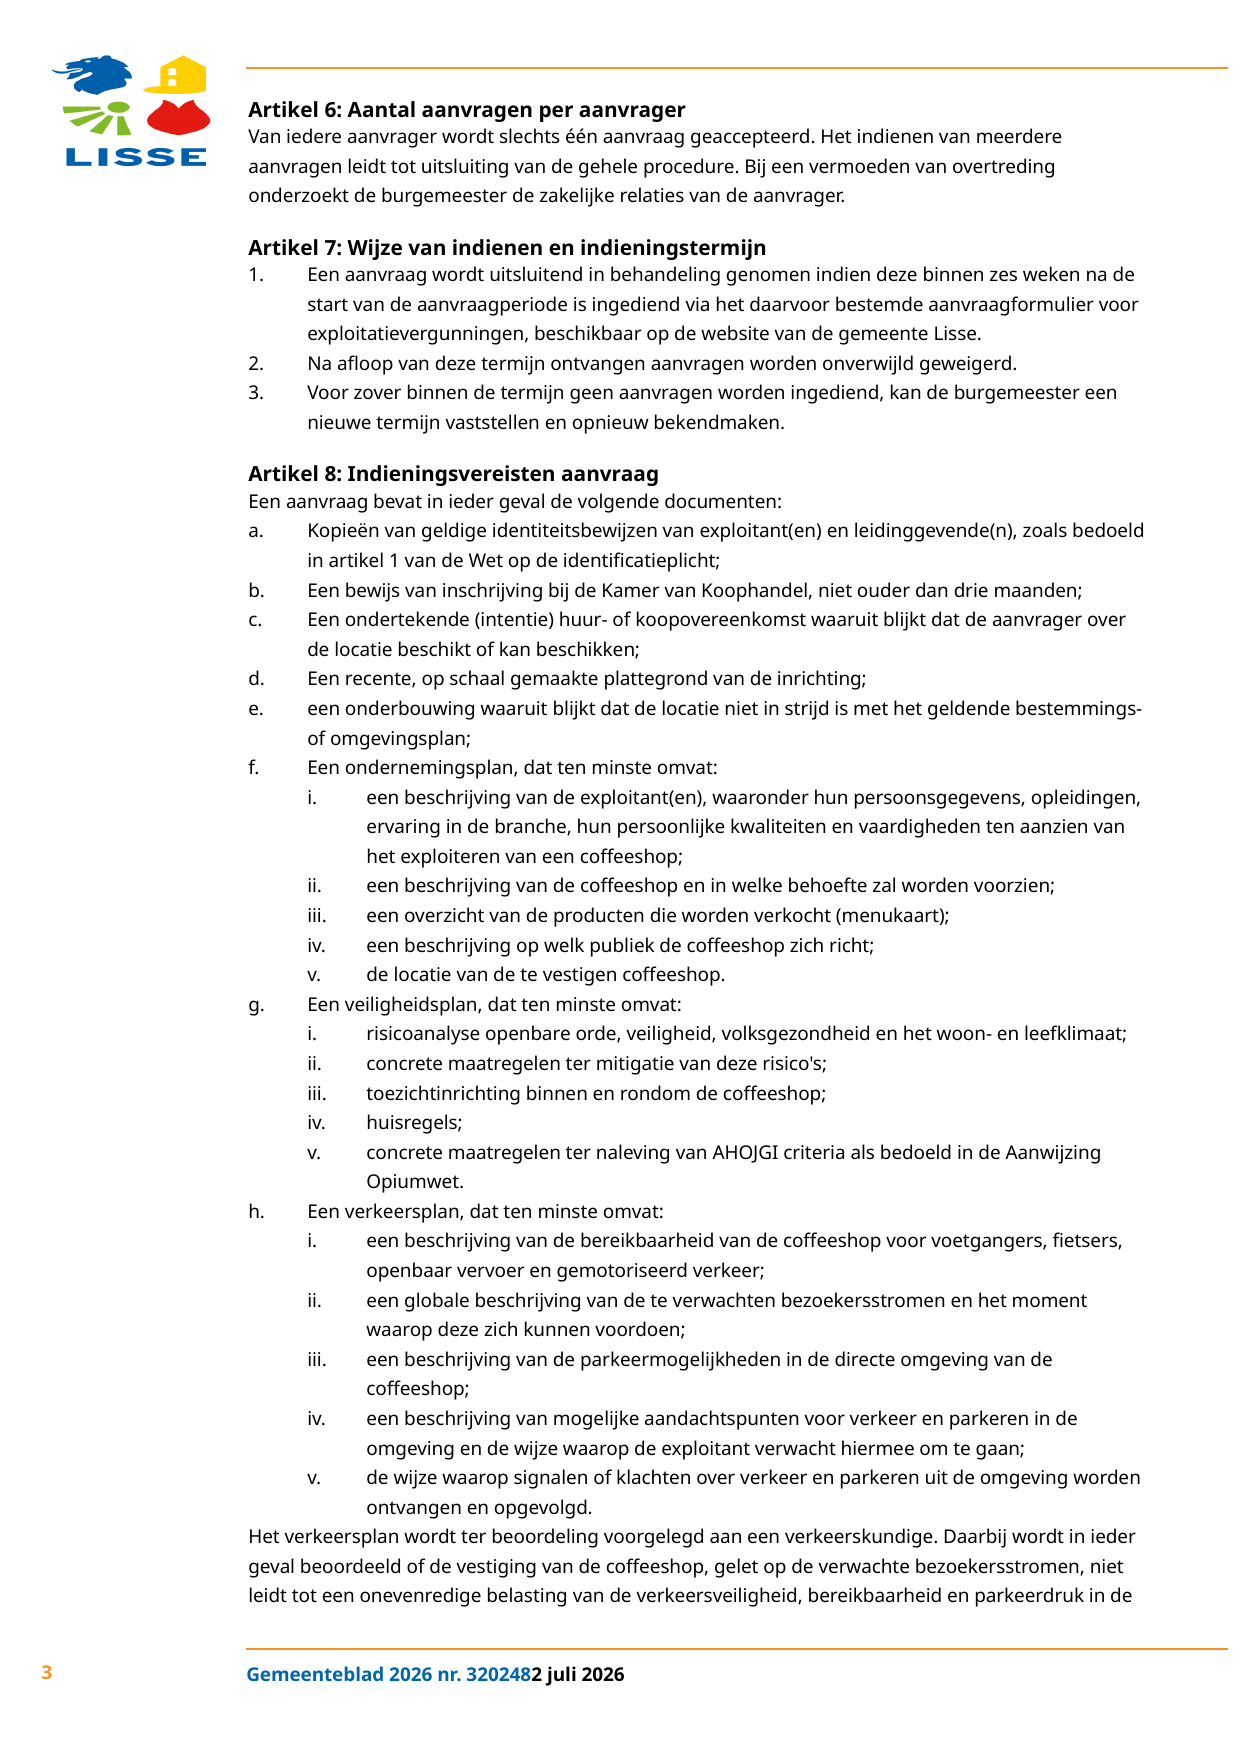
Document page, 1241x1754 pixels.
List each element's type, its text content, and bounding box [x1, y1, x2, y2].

list Een veiligheidsplan, dat ten minste omvat: [248, 991, 1152, 1017]
list een beschrijving van de parkeermogelijkheden in de directe omgeving van de coffeeshop; [307, 1346, 1152, 1401]
list Na afloop van deze termijn ontvangen aanvragen worden onverwijld geweigerd. [248, 350, 1152, 376]
list concrete maatregelen ter naleving van AHOJGI criteria als bedoeld in de Aanwijzing Opiumwet. [307, 1139, 1152, 1194]
list een beschrijving van mogelijke aandachtspunten voor verkeer en parkeren in de omgeving en de wijze waarop de exploitant verwacht hiermee om te gaan; [307, 1405, 1152, 1460]
list een overzicht van de producten die worden verkocht (menukaart); [307, 902, 1152, 928]
list een beschrijving van de bereikbaarheid van de coffeeshop voor voetgangers, fietsers, openbaar vervoer en gemotoriseerd verkeer; [307, 1228, 1152, 1283]
picture [41, 47, 231, 172]
list een beschrijving van de exploitant(en), waaronder hun persoonsgegevens, opleidingen, ervaring in de branche, hun persoonlijke kwaliteiten en vaardigheden ten aanzien van het exploiteren van een coffeeshop; [307, 784, 1152, 869]
text Van iedere aanvrager wordt slechts één aanvraag geaccepteerd. Het indienen van meerdere aanvragen leidt tot uitsluiting van de gehele procedure. Bij een vermoeden van overtreding onderzoekt de burgemeester de zakelijke relaties van de aanvrager. [248, 123, 1152, 208]
list de wijze waarop signalen of klachten over verkeer en parkeren uit de omgeving worden ontvangen en opgevolgd. [307, 1464, 1152, 1519]
list concrete maatregelen ter mitigatie van deze risico's; [307, 1050, 1152, 1076]
list huisregels; [307, 1109, 1152, 1135]
text Artikel 8: Indieningsvereisten aanvraag [248, 459, 1152, 488]
list Een bewijs van inschrijving bij de Kamer van Koophandel, niet ouder dan drie maanden; [248, 577, 1152, 602]
list toezichtinrichting binnen en rondom de coffeeshop; [307, 1080, 1152, 1105]
list Een ondertekende (intentie) huur- of koopovereenkomst waaruit blijkt dat de aanvrager over de locatie beschikt of kan beschikken; [248, 606, 1152, 662]
list Een verkeersplan, dat ten minste omvat: [248, 1198, 1152, 1224]
list een globale beschrijving van de te verwachten bezoekersstromen en het moment waarop deze zich kunnen voordoen; [307, 1287, 1152, 1342]
text Artikel 7: Wijze van indienen en indieningstermijn [248, 233, 1152, 261]
list de locatie van de te vestigen coffeeshop. [307, 961, 1152, 987]
list Een aanvraag wordt uitsluitend in behandeling genomen indien deze binnen zes weken na de start van de aanvraagperiode is ingediend via het daarvoor bestemde aanvraagformulier voor exploitatievergunningen, beschikbaar op de website van de gemeente Lisse. [248, 261, 1152, 346]
text Artikel 6: Aantal aanvragen per aanvrager [248, 95, 1152, 123]
list Een recente, op schaal gemaakte plattegrond van de inrichting; [248, 666, 1152, 691]
text Het verkeersplan wordt ter beoordeling voorgelegd aan een verkeerskundige. Daarbij wordt in ieder geval beoordeeld of de vestiging van de coffeeshop, gelet op de verwachte bezoekersstromen, niet leidt tot een onevenredige belasting van de verkeersveiligheid, bereikbaarheid en parkeerdruk in de [248, 1523, 1152, 1608]
text Een aanvraag bevat in ieder geval de volgende documenten: [248, 488, 1152, 514]
list Kopieën van geldige identiteitsbewijzen van exploitant(en) en leidinggevende(n), zoals bedoeld in artikel 1 van de Wet op de identificatieplicht; [248, 518, 1152, 573]
list een beschrijving op welk publiek de coffeeshop zich richt; [307, 932, 1152, 957]
list Een ondernemingsplan, dat ten minste omvat: [248, 754, 1152, 780]
list een beschrijving van de coffeeshop en in welke behoefte zal worden voorzien; [307, 873, 1152, 898]
list een onderbouwing waaruit blijkt dat de locatie niet in strijd is met het geldende bestemmings- of omgevingsplan; [248, 695, 1152, 750]
list Voor zover binnen de termijn geen aanvragen worden ingediend, kan de burgemeester een nieuwe termijn vaststellen en opnieuw bekendmaken. [248, 379, 1152, 435]
list risicoanalyse openbare orde, veiligheid, volksgezondheid en het woon- en leefklimaat; [307, 1021, 1152, 1046]
